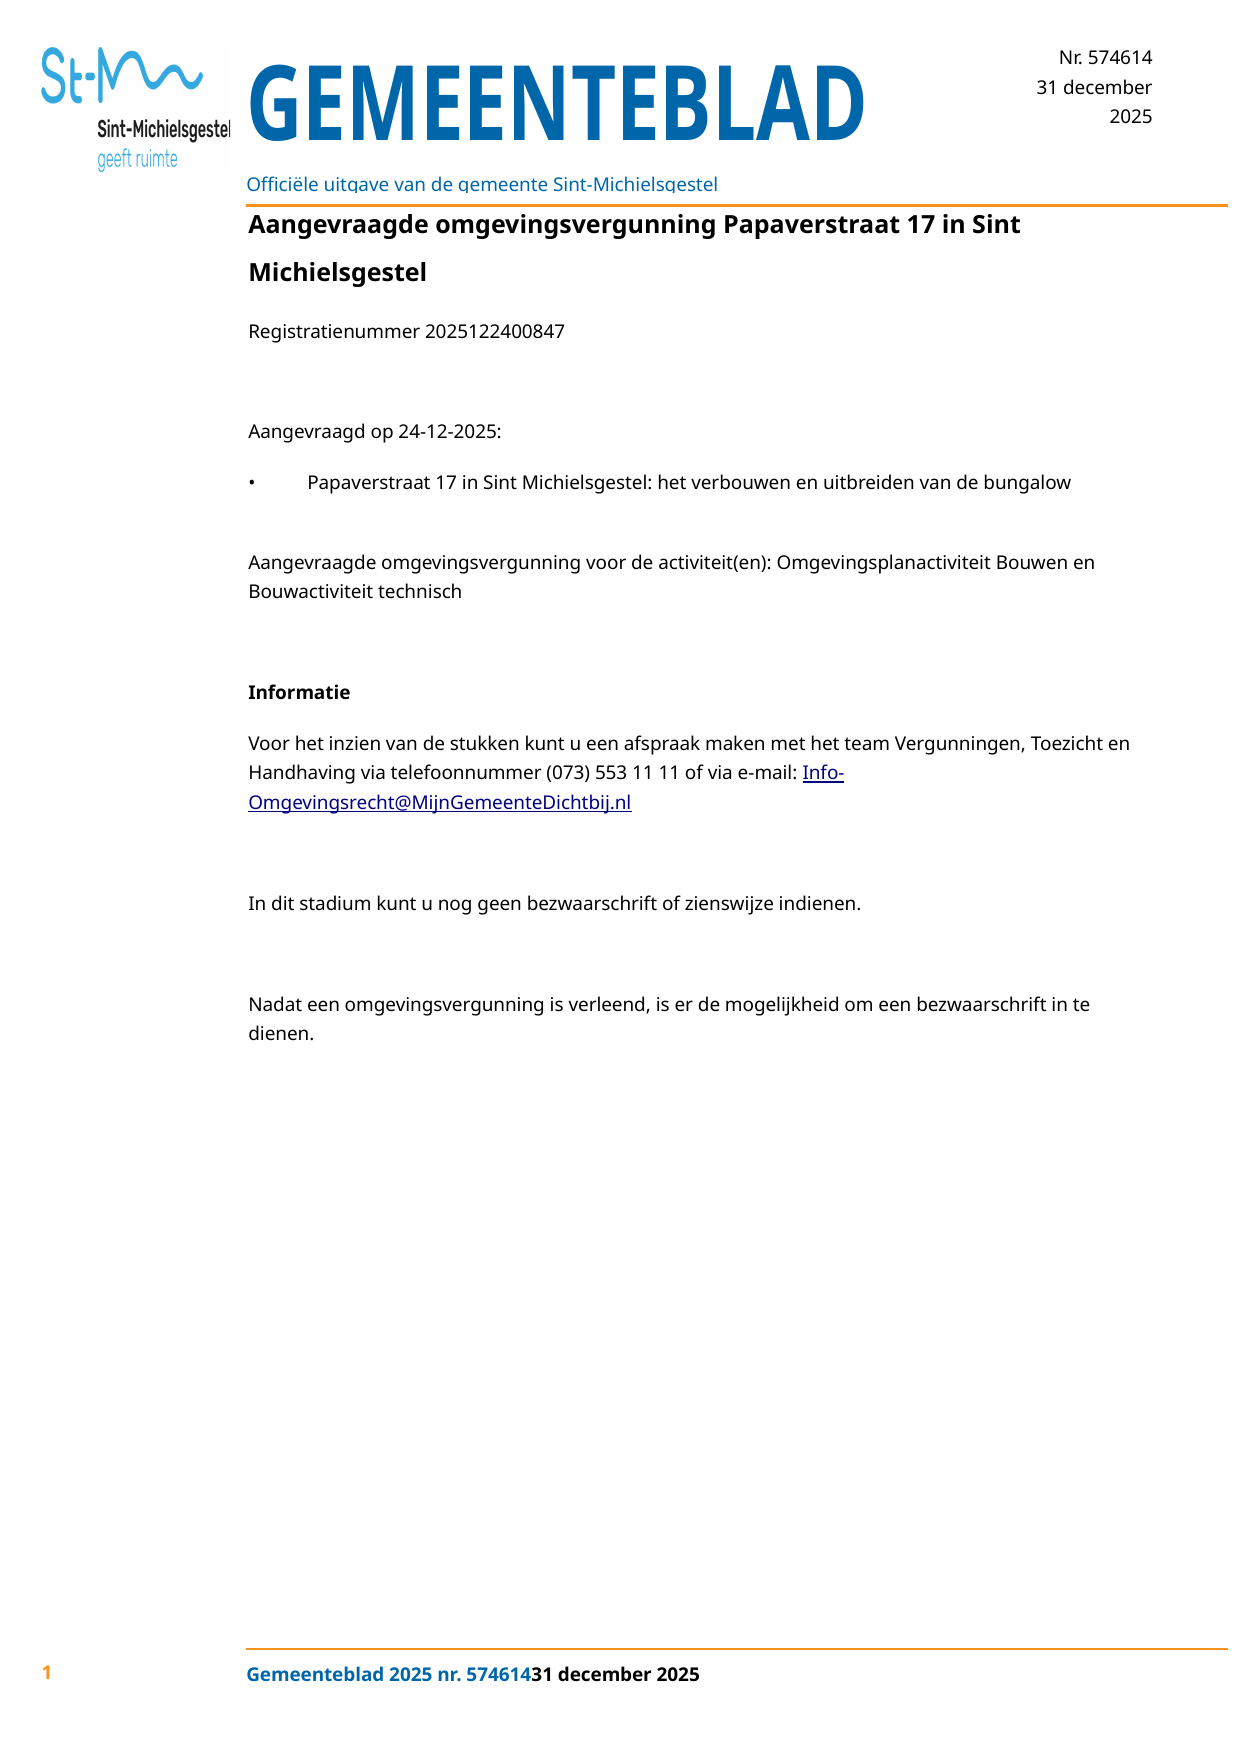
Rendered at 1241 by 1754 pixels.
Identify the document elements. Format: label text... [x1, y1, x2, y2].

text Aangevraagde omgevingsvergunning voor de activiteit(en): Omgevingsplanactiviteit Bouwen en Bouwactiviteit technisch [248, 549, 1152, 604]
picture [41, 47, 231, 172]
text In dit stadium kunt u nog geen bezwaarschrift of zienswijze indienen. [248, 890, 1152, 916]
text Aangevraagde omgevingsvergunning Papaverstraat 17 in Sint Michielsgestel [248, 207, 1152, 288]
list Papaverstraat 17 in Sint Michielsgestel: het verbouwen en uitbreiden van de bungalow [248, 469, 1152, 495]
text Nadat een omgevingsvergunning is verleend, is er de mogelijkheid om een bezwaarschrift in te dienen. [248, 991, 1152, 1046]
text Informatie [248, 679, 1152, 705]
text Registratienummer 2025122400847 [248, 318, 1152, 344]
text Voor het inzien van de stukken kunt u een afspraak maken met het team Vergunningen, Toezicht en Handhaving via telefoonnummer (073) 553 11 11 of via e-mail: Info-Omgevingsrecht@MijnGemeenteDichtbij.nl [248, 730, 1152, 815]
text Aangevraagd op 24-12-2025: [248, 419, 1152, 444]
